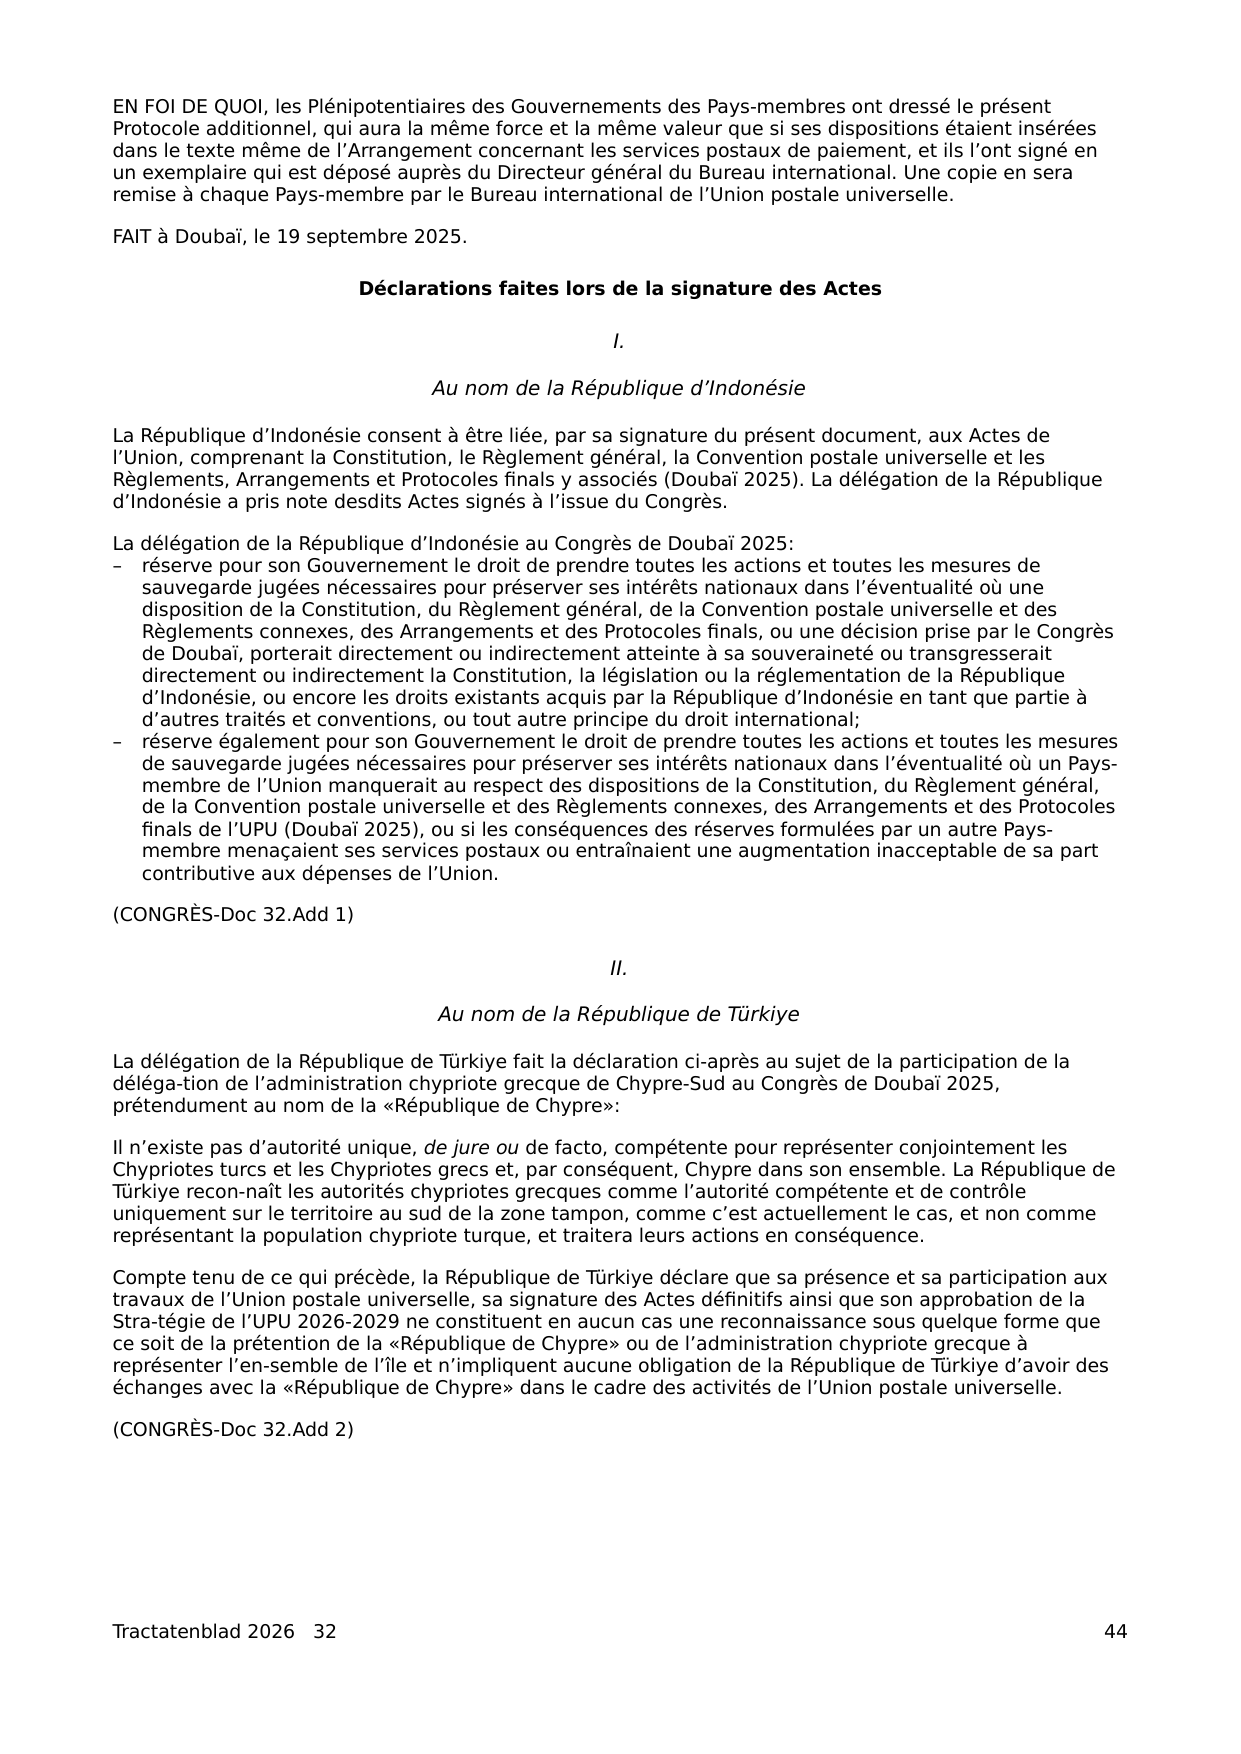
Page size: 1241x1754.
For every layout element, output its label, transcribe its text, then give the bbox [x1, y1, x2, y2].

text – réserve également pour son Gouvernement le droit de prendre toutes les actions et toutes les mesures de sauvegarde jugées nécessaires pour préserver ses intérêts nationaux dans l’éventualité où un Pays-membre de l’Union manquerait au respect des dispositions de la Constitution, du Règlement général, de la Convention postale universelle et des Règlements connexes, des Arrangements et des Protocoles finals de l’UPU (Doubaï 2025), ou si les conséquences des réserves formulées par un autre Pays-membre menaçaient ses services postaux ou entraînaient une augmentation inacceptable de sa part contributive aux dépenses de l’Union. [112, 731, 1128, 884]
subtitle Déclarations faites lors de la signature des Actes [112, 278, 1128, 300]
text FAIT à Doubaï, le 19 septembre 2025. [112, 226, 1128, 248]
text La délégation de la République de Türkiye fait la déclaration ci-après au sujet de la participation de la déléga-tion de l’administration chypriote grecque de Chypre-Sud au Congrès de Doubaï 2025, prétendument au nom de la «République de Chypre»: [112, 1051, 1128, 1117]
subtitle I. Au nom de la République d’Indonésie [112, 330, 1128, 400]
text La République d’Indonésie consent à être liée, par sa signature du présent document, aux Actes de l’Union, comprenant la Constitution, le Règlement général, la Convention postale universelle et les Règlements, Arrangements et Protocoles finals y associés (Doubaï 2025). La délégation de la République d’Indonésie a pris note desdits Actes signés à l’issue du Congrès. [112, 425, 1128, 513]
text EN FOI DE QUOI, les Plénipotentiaires des Gouvernements des Pays-membres ont dressé le présent Protocole additionnel, qui aura la même force et la même valeur que si ses dispositions étaient insérées dans le texte même de l’Arrangement concernant les services postaux de paiement, et ils l’ont signé en un exemplaire qui est déposé auprès du Directeur général du Bureau international. Une copie en sera remise à chaque Pays-membre par le Bureau international de l’Union postale universelle. [112, 96, 1128, 206]
text La délégation de la République d’Indonésie au Congrès de Doubaï 2025: [112, 533, 1128, 555]
text (CONGRÈS-Doc 32.Add 1) [112, 904, 1128, 926]
text (CONGRÈS-Doc 32.Add 2) [112, 1419, 1128, 1441]
text Compte tenu de ce qui précède, la République de Türkiye déclare que sa présence et sa participation aux travaux de l’Union postale universelle, sa signature des Actes définitifs ainsi que son approbation de la Stra-tégie de l’UPU 2026-2029 ne constituent en aucun cas une reconnaissance sous quelque forme que ce soit de la prétention de la «République de Chypre» ou de l’administration chypriote grecque à représenter l’en-semble de l’île et n’impliquent aucune obligation de la République de Türkiye d’avoir des échanges avec la «République de Chypre» dans le cadre des activités de l’Union postale universelle. [112, 1267, 1128, 1399]
text – réserve pour son Gouvernement le droit de prendre toutes les actions et toutes les mesures de sauvegarde jugées nécessaires pour préserver ses intérêts nationaux dans l’éventualité où une disposition de la Constitution, du Règlement général, de la Convention postale universelle et des Règlements connexes, des Arrangements et des Protocoles finals, ou une décision prise par le Congrès de Doubaï, porterait directement ou indirectement atteinte à sa souveraineté ou transgresserait directement ou indirectement la Constitution, la législation ou la réglementation de la République d’Indonésie, ou encore les droits existants acquis par la République d’Indonésie en tant que partie à d’autres traités et conventions, ou tout autre principe du droit international; [112, 555, 1128, 731]
subtitle II. Au nom de la République de Türkiye [112, 956, 1128, 1026]
text Il n’existe pas d’autorité unique, de jure ou de facto, compétente pour représenter conjointement les Chypriotes turcs et les Chypriotes grecs et, par conséquent, Chypre dans son ensemble. La République de Türkiye recon-naît les autorités chypriotes grecques comme l’autorité compétente et de contrôle uniquement sur le territoire au sud de la zone tampon, comme c’est actuellement le cas, et non comme représentant la population chypriote turque, et traitera leurs actions en conséquence. [112, 1137, 1128, 1247]
